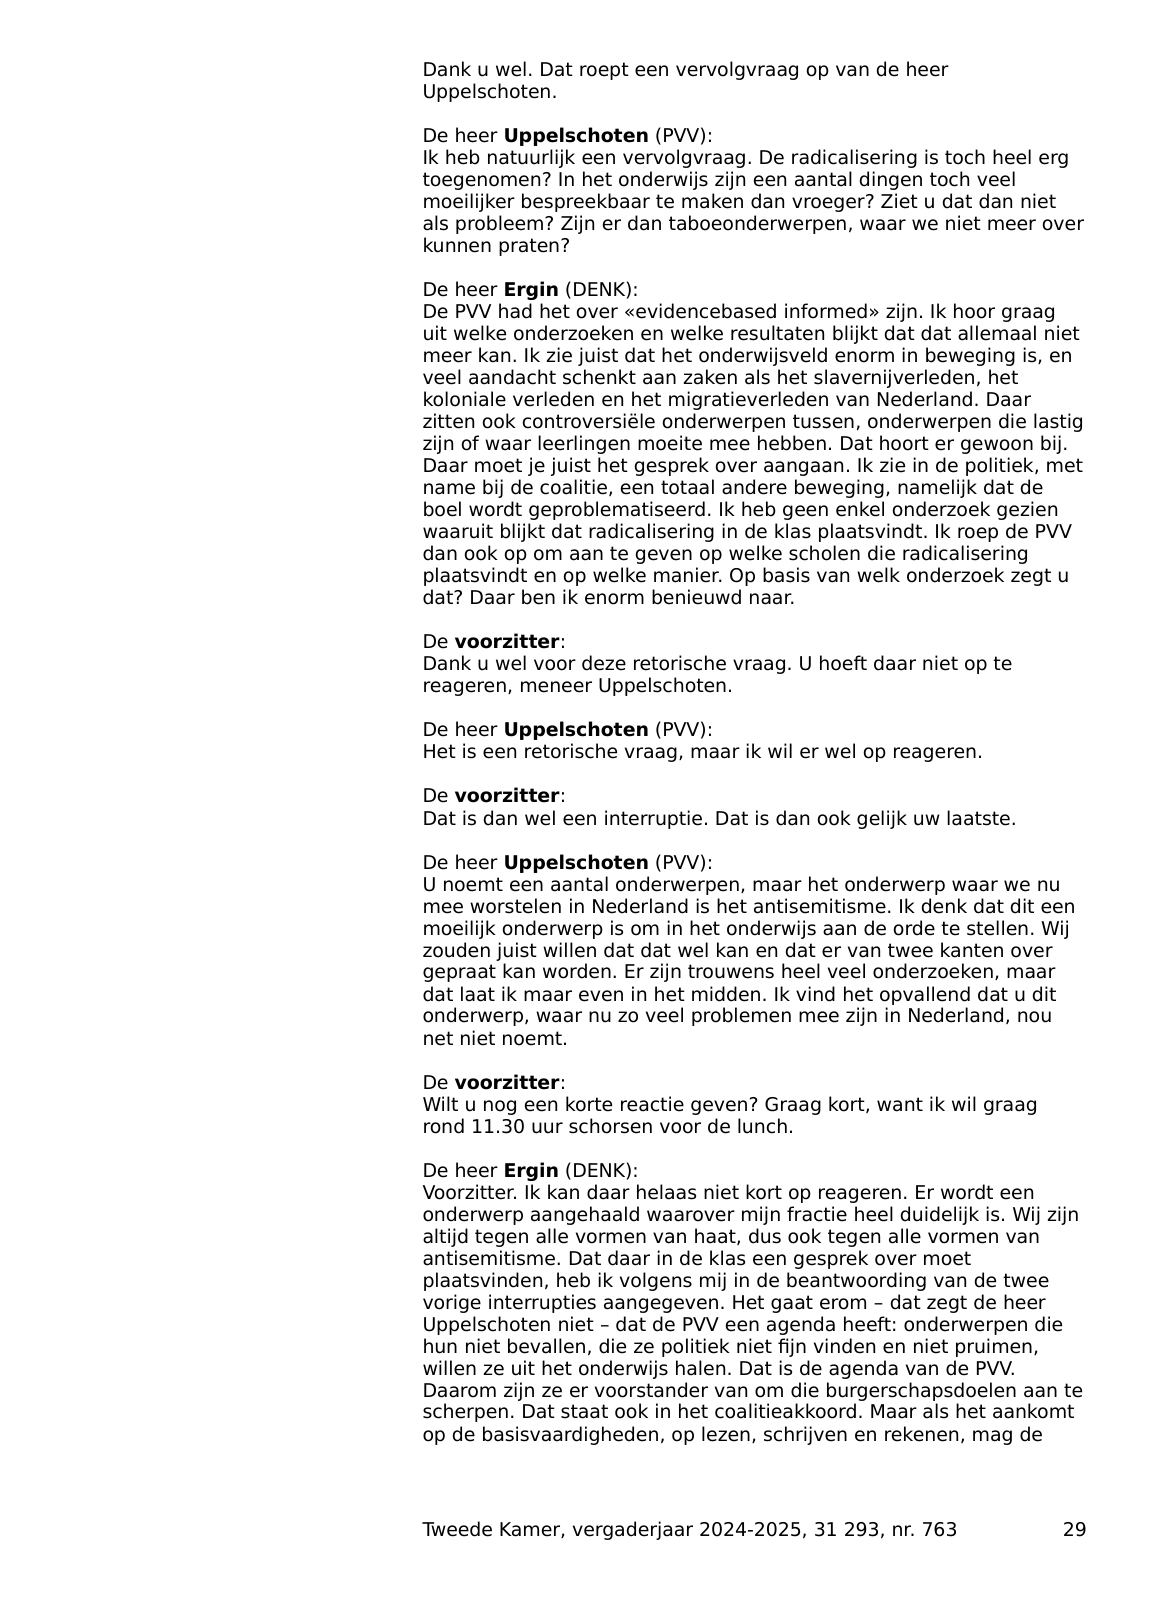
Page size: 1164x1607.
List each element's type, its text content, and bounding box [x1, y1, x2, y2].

text Ik heb natuurlijk een vervolgvraag. De radicalisering is toch heel erg toegenomen? In het onderwijs zijn een aantal dingen toch veel moeilijker bespreekbaar te maken dan vroeger? Ziet u dat dan niet als probleem? Zijn er dan taboeonderwerpen, waar we niet meer over kunnen praten? [422, 147, 1087, 257]
text De voorzitter: [422, 1072, 1087, 1093]
text De heer Uppelschoten (PVV): [422, 852, 1087, 873]
text Wilt u nog een korte reactie geven? Graag kort, want ik wil graag rond 11.30 uur schorsen voor de lunch. [422, 1093, 1087, 1137]
text Voorzitter. Ik kan daar helaas niet kort op reageren. Er wordt een onderwerp aangehaald waarover mijn fractie heel duidelijk is. Wij zijn altijd tegen alle vormen van haat, dus ook tegen alle vormen van antisemitisme. Dat daar in de klas een gesprek over moet plaatsvinden, heb ik volgens mij in de beantwoording van de twee vorige interrupties aangegeven. Het gaat erom – dat zegt de heer Uppelschoten niet – dat de PVV een agenda heeft: onderwerpen die hun niet bevallen, die ze politiek niet fijn vinden en niet pruimen, willen ze uit het onderwijs halen. Dat is de agenda van de PVV. Daarom zijn ze er voorstander van om die burgerschapsdoelen aan te scherpen. Dat staat ook in het coalitieakkoord. Maar als het aankomt op de basisvaardigheden, op lezen, schrijven en rekenen, mag de [422, 1182, 1087, 1445]
text De voorzitter: [422, 631, 1087, 653]
text Dank u wel voor deze retorische vraag. U hoeft daar niet op te reageren, meneer Uppelschoten. [422, 653, 1087, 697]
text De voorzitter: [422, 785, 1087, 807]
text De heer Ergin (DENK): [422, 279, 1087, 301]
text Het is een retorische vraag, maar ik wil er wel op reageren. [422, 741, 1087, 763]
text De heer Ergin (DENK): [422, 1160, 1087, 1182]
text Dank u wel. Dat roept een vervolgvraag op van de heer Uppelschoten. [422, 59, 1087, 103]
text U noemt een aantal onderwerpen, maar het onderwerp waar we nu mee worstelen in Nederland is het antisemitisme. Ik denk dat dit een moeilijk onderwerp is om in het onderwijs aan de orde te stellen. Wij zouden juist willen dat dat wel kan en dat er van twee kanten over gepraat kan worden. Er zijn trouwens heel veel onderzoeken, maar dat laat ik maar even in het midden. Ik vind het opvallend dat u dit onderwerp, waar nu zo veel problemen mee zijn in Nederland, nou net niet noemt. [422, 873, 1087, 1049]
text De PVV had het over «evidencebased informed» zijn. Ik hoor graag uit welke onderzoeken en welke resultaten blijkt dat dat allemaal niet meer kan. Ik zie juist dat het onderwijsveld enorm in beweging is, en veel aandacht schenkt aan zaken als het slavernijverleden, het koloniale verleden en het migratieverleden van Nederland. Daar zitten ook controversiële onderwerpen tussen, onderwerpen die lastig zijn of waar leerlingen moeite mee hebben. Dat hoort er gewoon bij. Daar moet je juist het gesprek over aangaan. Ik zie in de politiek, met name bij de coalitie, een totaal andere beweging, namelijk dat de boel wordt geproblematiseerd. Ik heb geen enkel onderzoek gezien waaruit blijkt dat radicalisering in de klas plaatsvindt. Ik roep de PVV dan ook op om aan te geven op welke scholen die radicalisering plaatsvindt en op welke manier. Op basis van welk onderzoek zegt u dat? Daar ben ik enorm benieuwd naar. [422, 301, 1087, 609]
text Dat is dan wel een interruptie. Dat is dan ook gelijk uw laatste. [422, 807, 1087, 829]
text De heer Uppelschoten (PVV): [422, 125, 1087, 147]
text De heer Uppelschoten (PVV): [422, 719, 1087, 741]
